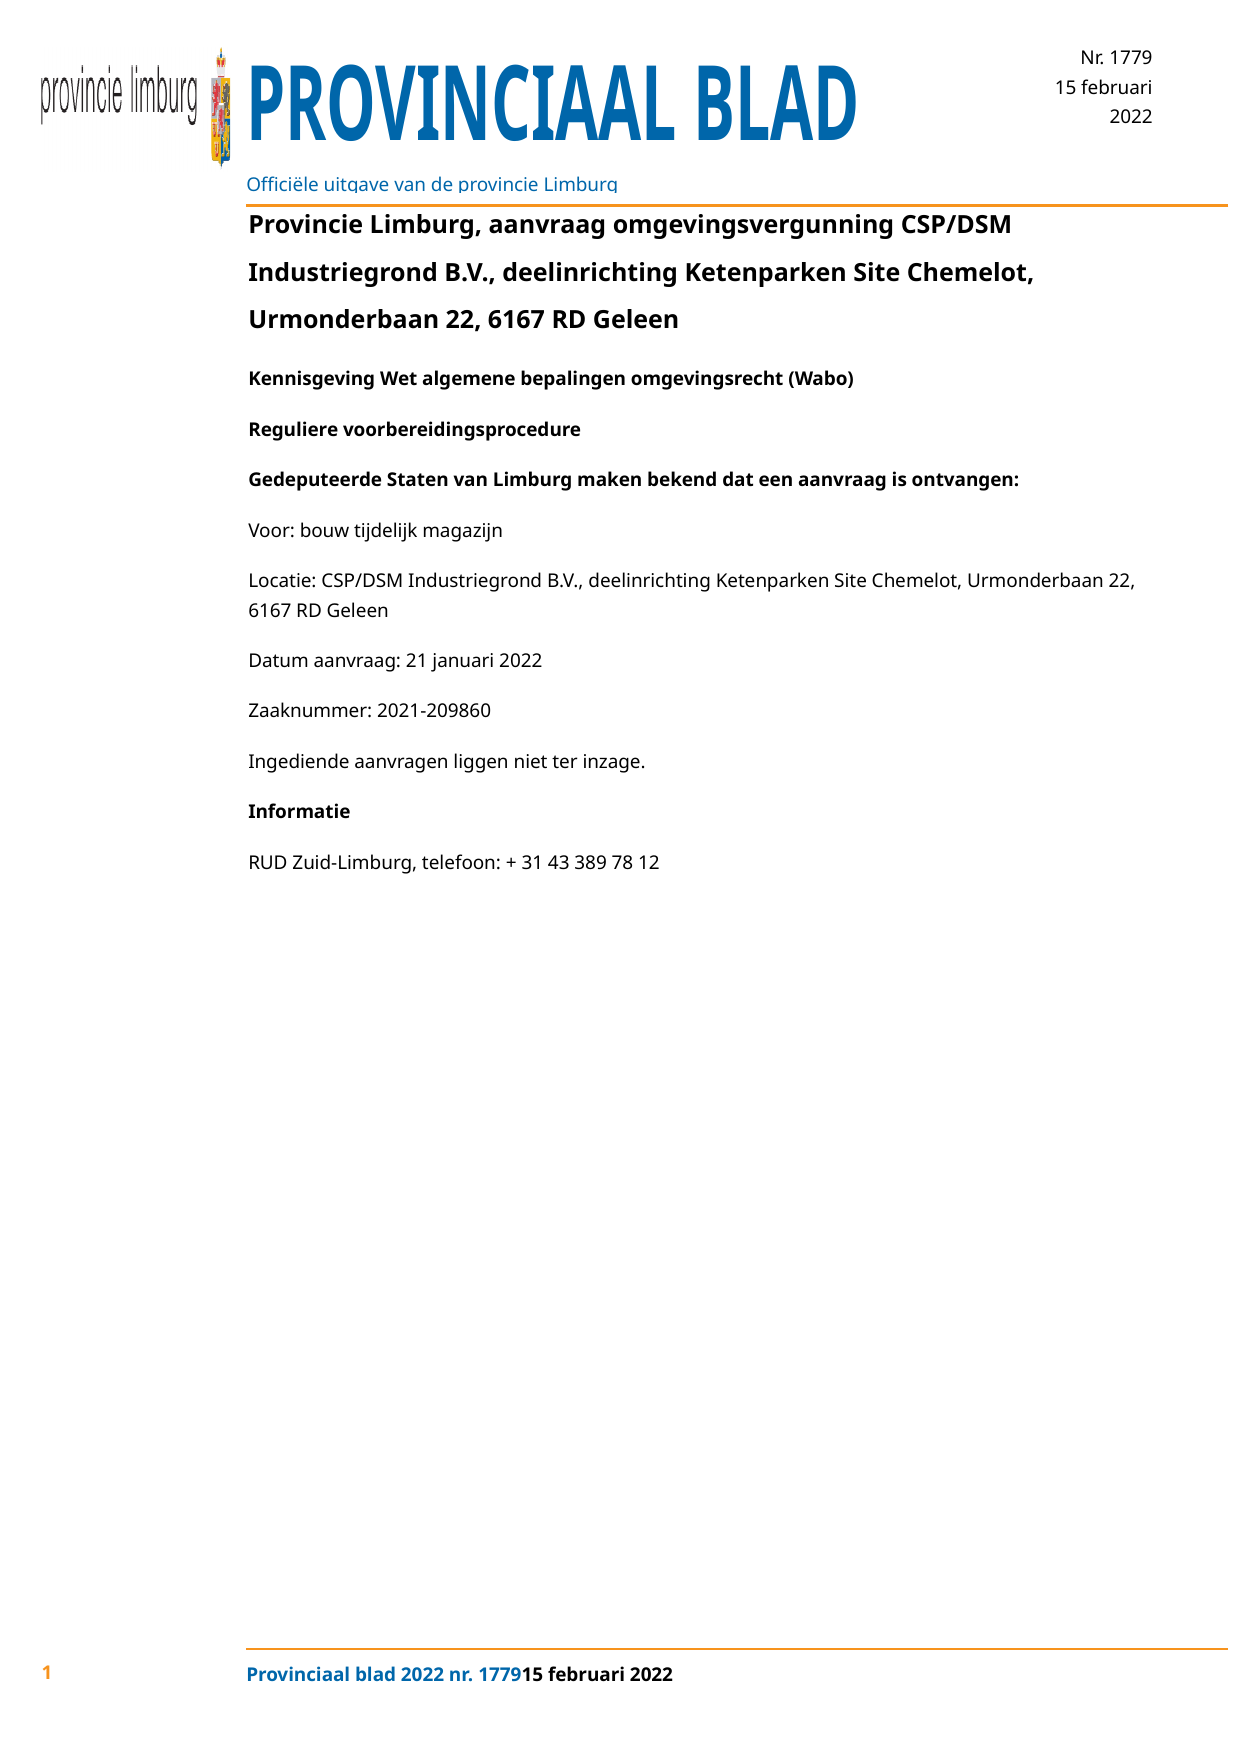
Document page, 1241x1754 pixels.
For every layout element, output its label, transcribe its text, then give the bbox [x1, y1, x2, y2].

text Kennisgeving Wet algemene bepalingen omgevingsrecht (Wabo) [248, 366, 1152, 391]
text Locatie: CSP/DSM Industriegrond B.V., deelinrichting Ketenparken Site Chemelot, Urmonderbaan 22, 6167 RD Geleen [248, 567, 1152, 622]
picture [41, 47, 231, 172]
text Ingediende aanvragen liggen niet ter inzage. [248, 748, 1152, 774]
text Provincie Limburg, aanvraag omgevingsvergunning CSP/DSM Industriegrond B.V., deelinrichting Ketenparken Site Chemelot, Urmonderbaan 22, 6167 RD Geleen [248, 207, 1152, 336]
text Datum aanvraag: 21 januari 2022 [248, 647, 1152, 673]
text RUD Zuid-Limburg, telefoon: + 31 43 389 78 12 [248, 849, 1152, 874]
text Informatie [248, 798, 1152, 824]
text Gedeputeerde Staten van Limburg maken bekend dat een aanvraag is ontvangen: [248, 466, 1152, 492]
text Zaaknummer: 2021-209860 [248, 698, 1152, 723]
text Voor: bouw tijdelijk magazijn [248, 517, 1152, 542]
text Reguliere voorbereidingsprocedure [248, 416, 1152, 442]
